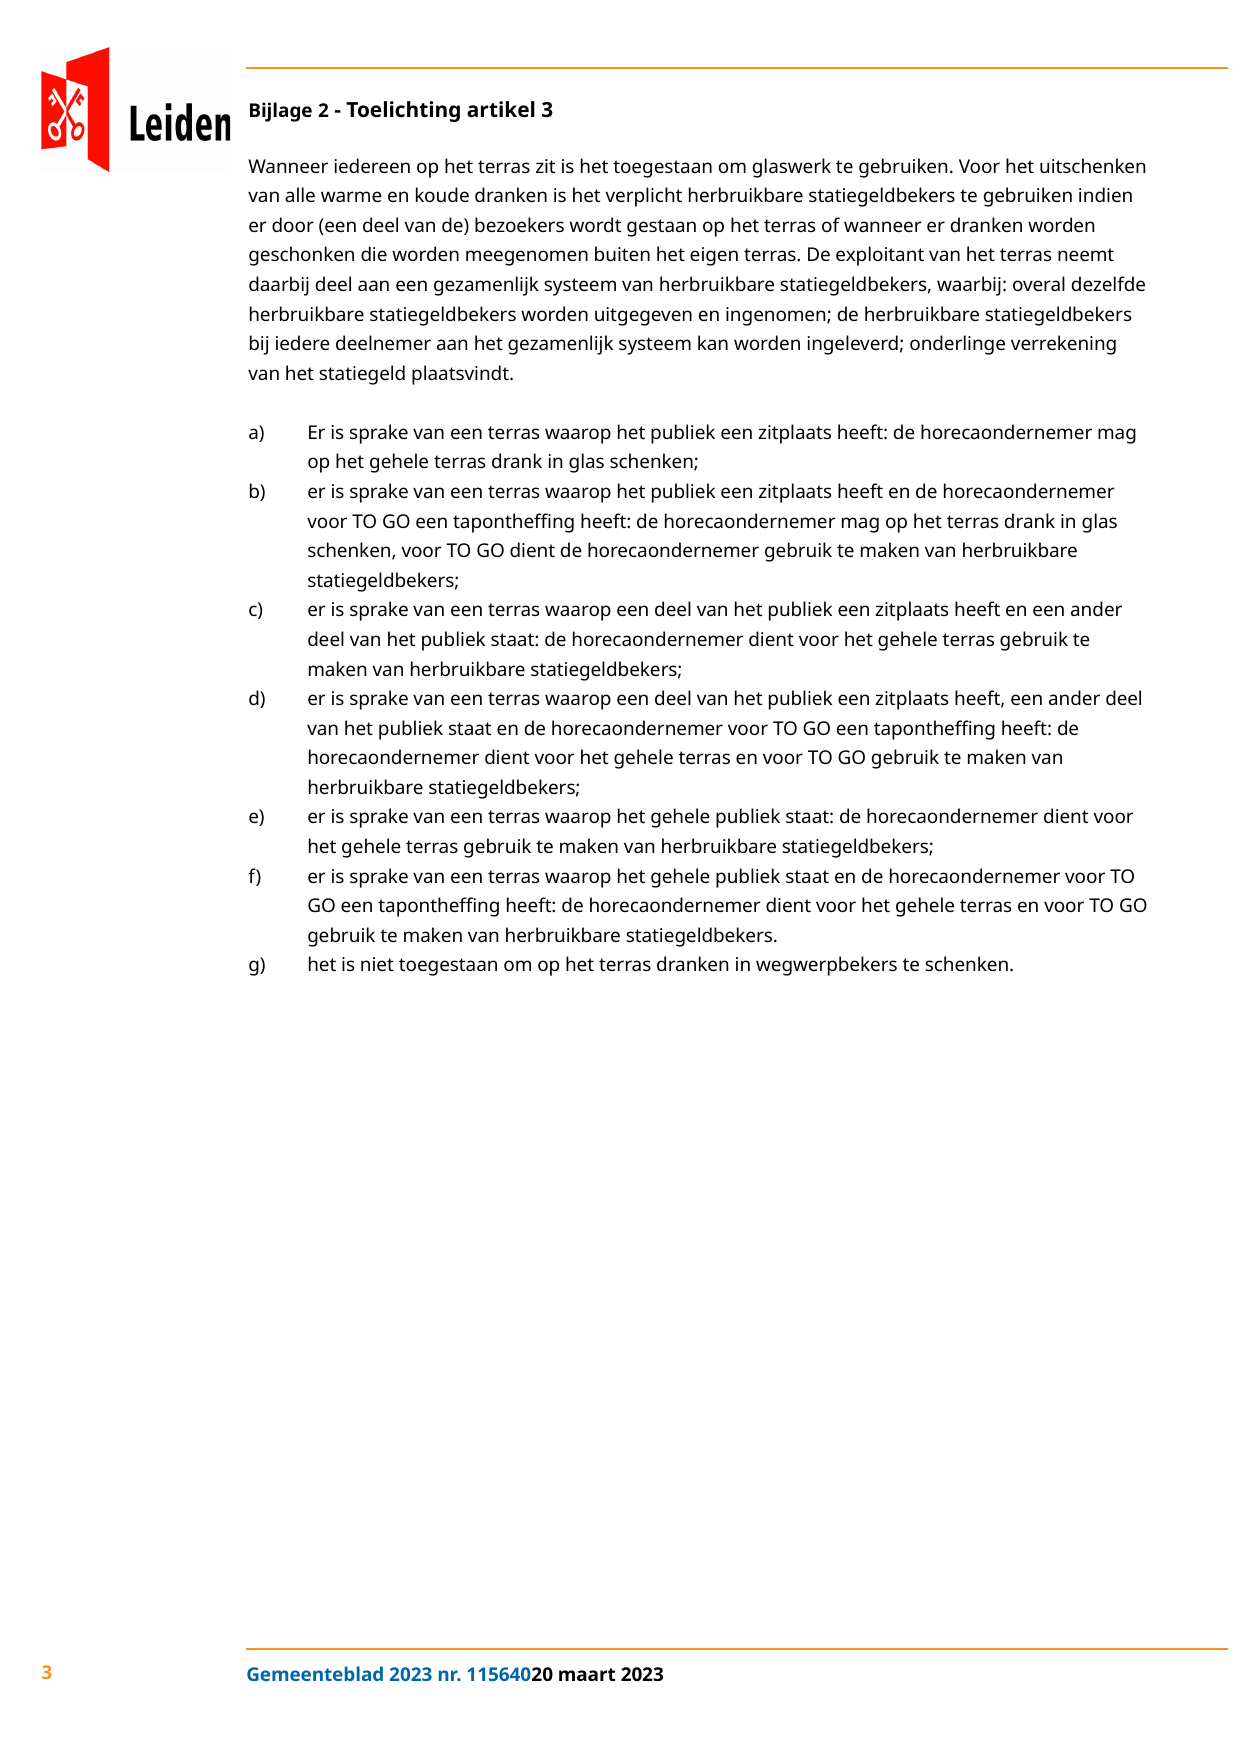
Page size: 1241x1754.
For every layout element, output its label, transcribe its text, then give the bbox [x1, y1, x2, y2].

list er is sprake van een terras waarop het publiek een zitplaats heeft en de horecaondernemer voor TO GO een tapontheffing heeft: de horecaondernemer mag op het terras drank in glas schenken, voor TO GO dient de horecaondernemer gebruik te maken van herbruikbare statiegeldbekers; [248, 478, 1152, 593]
text Wanneer iedereen op het terras zit is het toegestaan om glaswerk te gebruiken. Voor het uitschenken van alle warme en koude dranken is het verplicht herbruikbare statiegeldbekers te gebruiken indien er door (een deel van de) bezoekers wordt gestaan op het terras of wanneer er dranken worden geschonken die worden meegenomen buiten het eigen terras. De exploitant van het terras neemt daarbij deel aan een gezamenlijk systeem van herbruikbare statiegeldbekers, waarbij: overal dezelfde herbruikbare statiegeldbekers worden uitgegeven en ingenomen; de herbruikbare statiegeldbekers bij iedere deelnemer aan het gezamenlijk systeem kan worden ingeleverd; onderlinge verrekening van het statiegeld plaatsvindt. [248, 153, 1152, 386]
list er is sprake van een terras waarop een deel van het publiek een zitplaats heeft, een ander deel van het publiek staat en de horecaondernemer voor TO GO een tapontheffing heeft: de horecaondernemer dient voor het gehele terras en voor TO GO gebruik te maken van herbruikbare statiegeldbekers; [248, 685, 1152, 800]
list er is sprake van een terras waarop het gehele publiek staat en de horecaondernemer voor TO GO een tapontheffing heeft: de horecaondernemer dient voor het gehele terras en voor TO GO gebruik te maken van herbruikbare statiegeldbekers. [248, 863, 1152, 948]
list Er is sprake van een terras waarop het publiek een zitplaats heeft: de horecaondernemer mag op het gehele terras drank in glas schenken; [248, 419, 1152, 474]
list er is sprake van een terras waarop het gehele publiek staat: de horecaondernemer dient voor het gehele terras gebruik te maken van herbruikbare statiegeldbekers; [248, 804, 1152, 859]
list er is sprake van een terras waarop een deel van het publiek een zitplaats heeft en een ander deel van het publiek staat: de horecaondernemer dient voor het gehele terras gebruik te maken van herbruikbare statiegeldbekers; [248, 597, 1152, 682]
picture [41, 47, 231, 172]
list het is niet toegestaan om op het terras dranken in wegwerpbekers te schenken. [248, 952, 1152, 977]
text Bijlage 2 - Toelichting artikel 3 [248, 95, 1152, 123]
